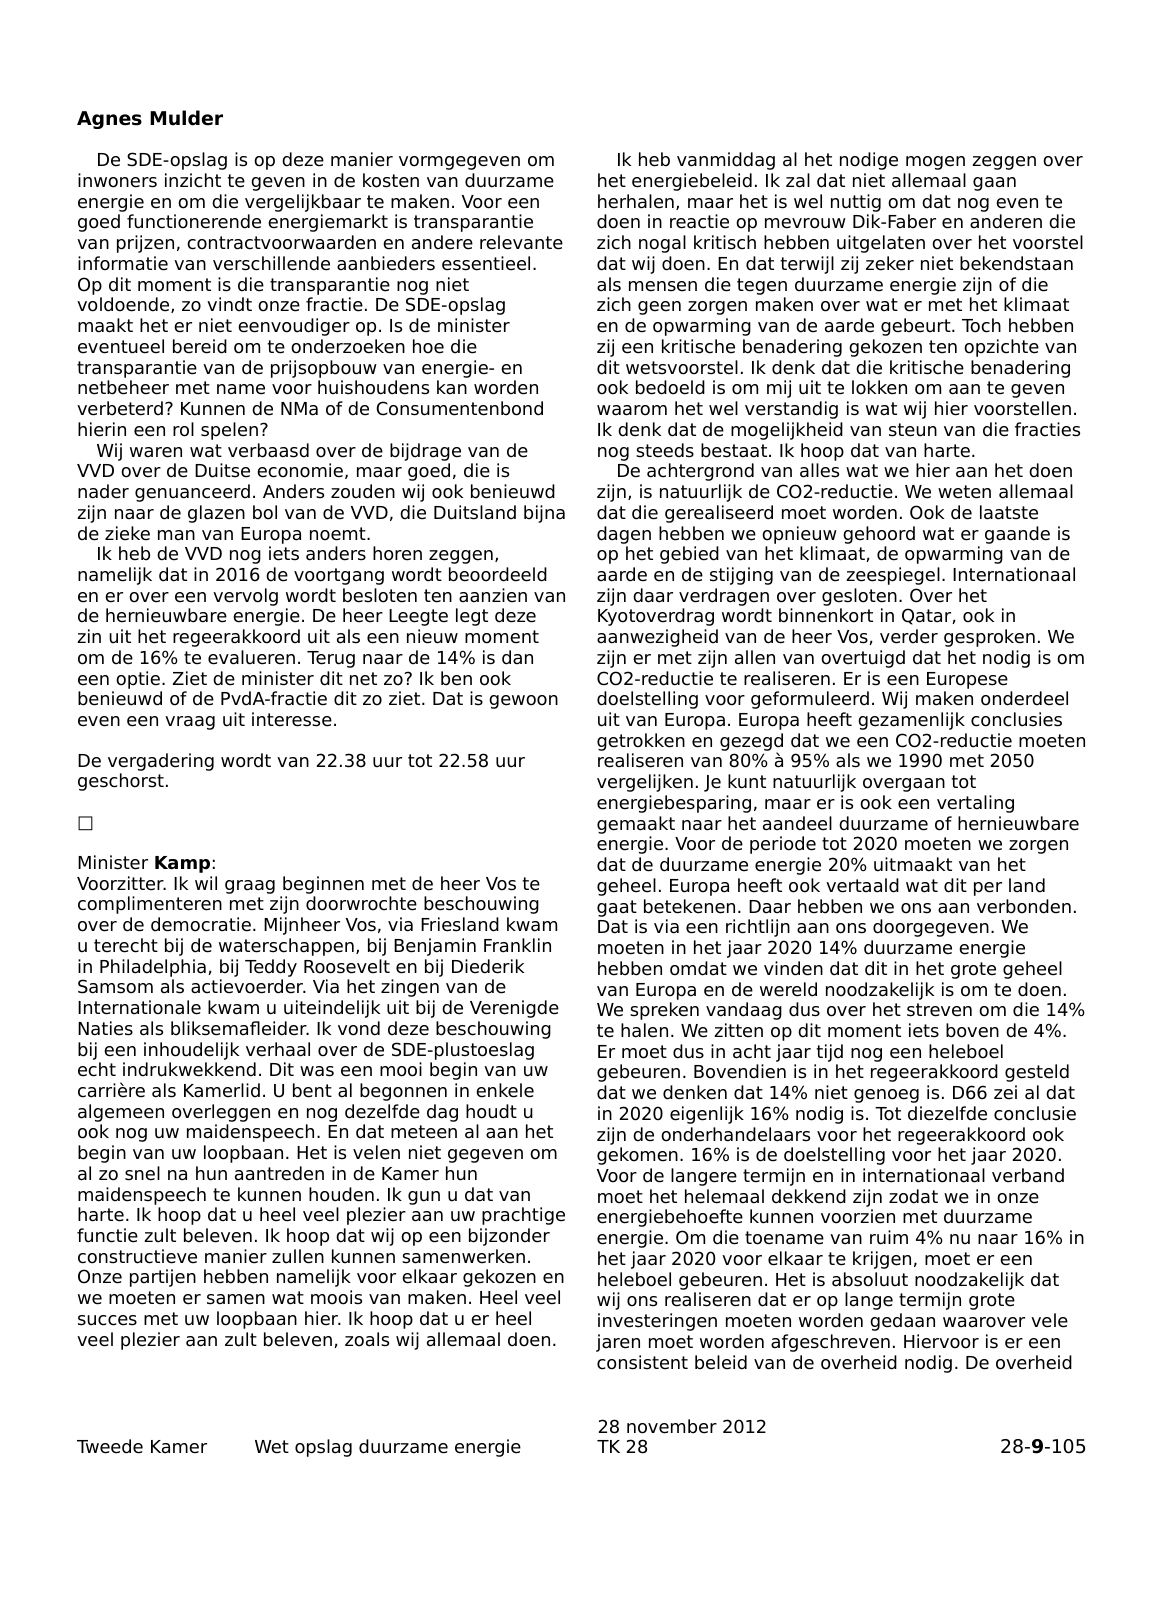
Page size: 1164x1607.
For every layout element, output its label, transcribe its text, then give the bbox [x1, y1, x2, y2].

text Ik heb de VVD nog iets anders horen zeggen, namelijk dat in 2016 de voortgang wordt beoordeeld en er over een vervolg wordt besloten ten aanzien van de hernieuwbare energie. De heer Leegte legt deze zin uit het regeerakkoord uit als een nieuw moment om de 16% te evalueren. Terug naar de 14% is dan een optie. Ziet de minister dit net zo? Ik ben ook benieuwd of de PvdA-fractie dit zo ziet. Dat is gewoon even een vraag uit interesse. [77, 544, 567, 731]
text Voorzitter. Ik wil graag beginnen met de heer Vos te complimenteren met zijn doorwrochte beschouwing over de democratie. Mijnheer Vos, via Friesland kwam u terecht bij de waterschappen, bij Benjamin Franklin in Philadelphia, bij Teddy Roosevelt en bij Diederik Samsom als actievoerder. Via het zingen van de Internationale kwam u uiteindelijk uit bij de Verenigde Naties als bliksemafleider. Ik vond deze beschouwing bij een inhoudelijk verhaal over de SDE-plustoeslag echt indrukwekkend. Dit was een mooi begin van uw carrière als Kamerlid. U bent al begonnen in enkele algemeen overleggen en nog dezelfde dag houdt u ook nog uw maidenspeech. En dat meteen al aan het begin van uw loopbaan. Het is velen niet gegeven om al zo snel na hun aantreden in de Kamer hun maidenspeech te kunnen houden. Ik gun u dat van harte. Ik hoop dat u heel veel plezier aan uw prachtige functie zult beleven. Ik hoop dat wij op een bijzonder constructieve manier zullen kunnen samenwerken. Onze partijen hebben namelijk voor elkaar gekozen en we moeten er samen wat moois van maken. Heel veel succes met uw loopbaan hier. Ik hoop dat u er heel veel plezier aan zult beleven, zoals wij allemaal doen. [77, 873, 567, 1350]
text □ [77, 812, 567, 833]
text De vergadering wordt van 22.38 uur tot 22.58 uur geschorst. [77, 751, 567, 792]
text De achtergrond van alles wat we hier aan het doen zijn, is natuurlijk de CO2-reductie. We weten allemaal dat die gerealiseerd moet worden. Ook de laatste dagen hebben we opnieuw gehoord wat er gaande is op het gebied van het klimaat, de opwarming van de aarde en de stijging van de zeespiegel. Internationaal zijn daar verdragen over gesloten. Over het Kyotoverdrag wordt binnenkort in Qatar, ook in aanwezigheid van de heer Vos, verder gesproken. We zijn er met zijn allen van overtuigd dat het nodig is om CO2-reductie te realiseren. Er is een Europese doelstelling voor geformuleerd. Wij maken onderdeel uit van Europa. Europa heeft gezamenlijk conclusies getrokken en gezegd dat we een CO2-reductie moeten realiseren van 80% à 95% als we 1990 met 2050 vergelijken. Je kunt natuurlijk overgaan tot energiebesparing, maar er is ook een vertaling gemaakt naar het aandeel duurzame of hernieuwbare energie. Voor de periode tot 2020 moeten we zorgen dat de duurzame energie 20% uitmaakt van het geheel. Europa heeft ook vertaald wat dit per land gaat betekenen. Daar hebben we ons aan verbonden. Dat is via een richtlijn aan ons doorgegeven. We moeten in het jaar 2020 14% duurzame energie hebben omdat we vinden dat dit in het grote geheel van Europa en de wereld noodzakelijk is om te doen. We spreken vandaag dus over het streven om die 14% te halen. We zitten op dit moment iets boven de 4%. Er moet dus in acht jaar tijd nog een heleboel gebeuren. Bovendien is in het regeerakkoord gesteld dat we denken dat 14% niet genoeg is. D66 zei al dat in 2020 eigenlijk 16% nodig is. Tot diezelfde conclusie zijn de onderhandelaars voor het regeerakkoord ook gekomen. 16% is de doelstelling voor het jaar 2020. Voor de langere termijn en in internationaal verband moet het helemaal dekkend zijn zodat we in onze energiebehoefte kunnen voorzien met duurzame energie. Om die toename van ruim 4% nu naar 16% in het jaar 2020 voor elkaar te krijgen, moet er een heleboel gebeuren. Het is absoluut noodzakelijk dat wij ons realiseren dat er op lange termijn grote investeringen moeten worden gedaan waarover vele jaren moet worden afgeschreven. Hiervoor is er een consistent beleid van de overheid nodig. De overheid [596, 461, 1087, 1373]
text Ik heb vanmiddag al het nodige mogen zeggen over het energiebeleid. Ik zal dat niet allemaal gaan herhalen, maar het is wel nuttig om dat nog even te doen in reactie op mevrouw Dik-Faber en anderen die zich nogal kritisch hebben uitgelaten over het voorstel dat wij doen. En dat terwijl zij zeker niet bekendstaan als mensen die tegen duurzame energie zijn of die zich geen zorgen maken over wat er met het klimaat en de opwarming van de aarde gebeurt. Toch hebben zij een kritische benadering gekozen ten opzichte van dit wetsvoorstel. Ik denk dat die kritische benadering ook bedoeld is om mij uit te lokken om aan te geven waarom het wel verstandig is wat wij hier voorstellen. Ik denk dat de mogelijkheid van steun van die fracties nog steeds bestaat. Ik hoop dat van harte. [596, 150, 1087, 461]
text Minister Kamp: [77, 853, 567, 873]
text Wij waren wat verbaasd over de bijdrage van de VVD over de Duitse economie, maar goed, die is nader genuanceerd. Anders zouden wij ook benieuwd zijn naar de glazen bol van de VVD, die Duitsland bijna de zieke man van Europa noemt. [77, 440, 567, 544]
text De SDE-opslag is op deze manier vormgegeven om inwoners inzicht te geven in de kosten van duurzame energie en om die vergelijkbaar te maken. Voor een goed functionerende energiemarkt is transparantie van prijzen, contractvoorwaarden en andere relevante informatie van verschillende aanbieders essentieel. Op dit moment is die transparantie nog niet voldoende, zo vindt onze fractie. De SDE-opslag maakt het er niet eenvoudiger op. Is de minister eventueel bereid om te onderzoeken hoe die transparantie van de prijsopbouw van energie- en netbeheer met name voor huishoudens kan worden verbeterd? Kunnen de NMa of de Consumentenbond hierin een rol spelen? [77, 150, 567, 440]
